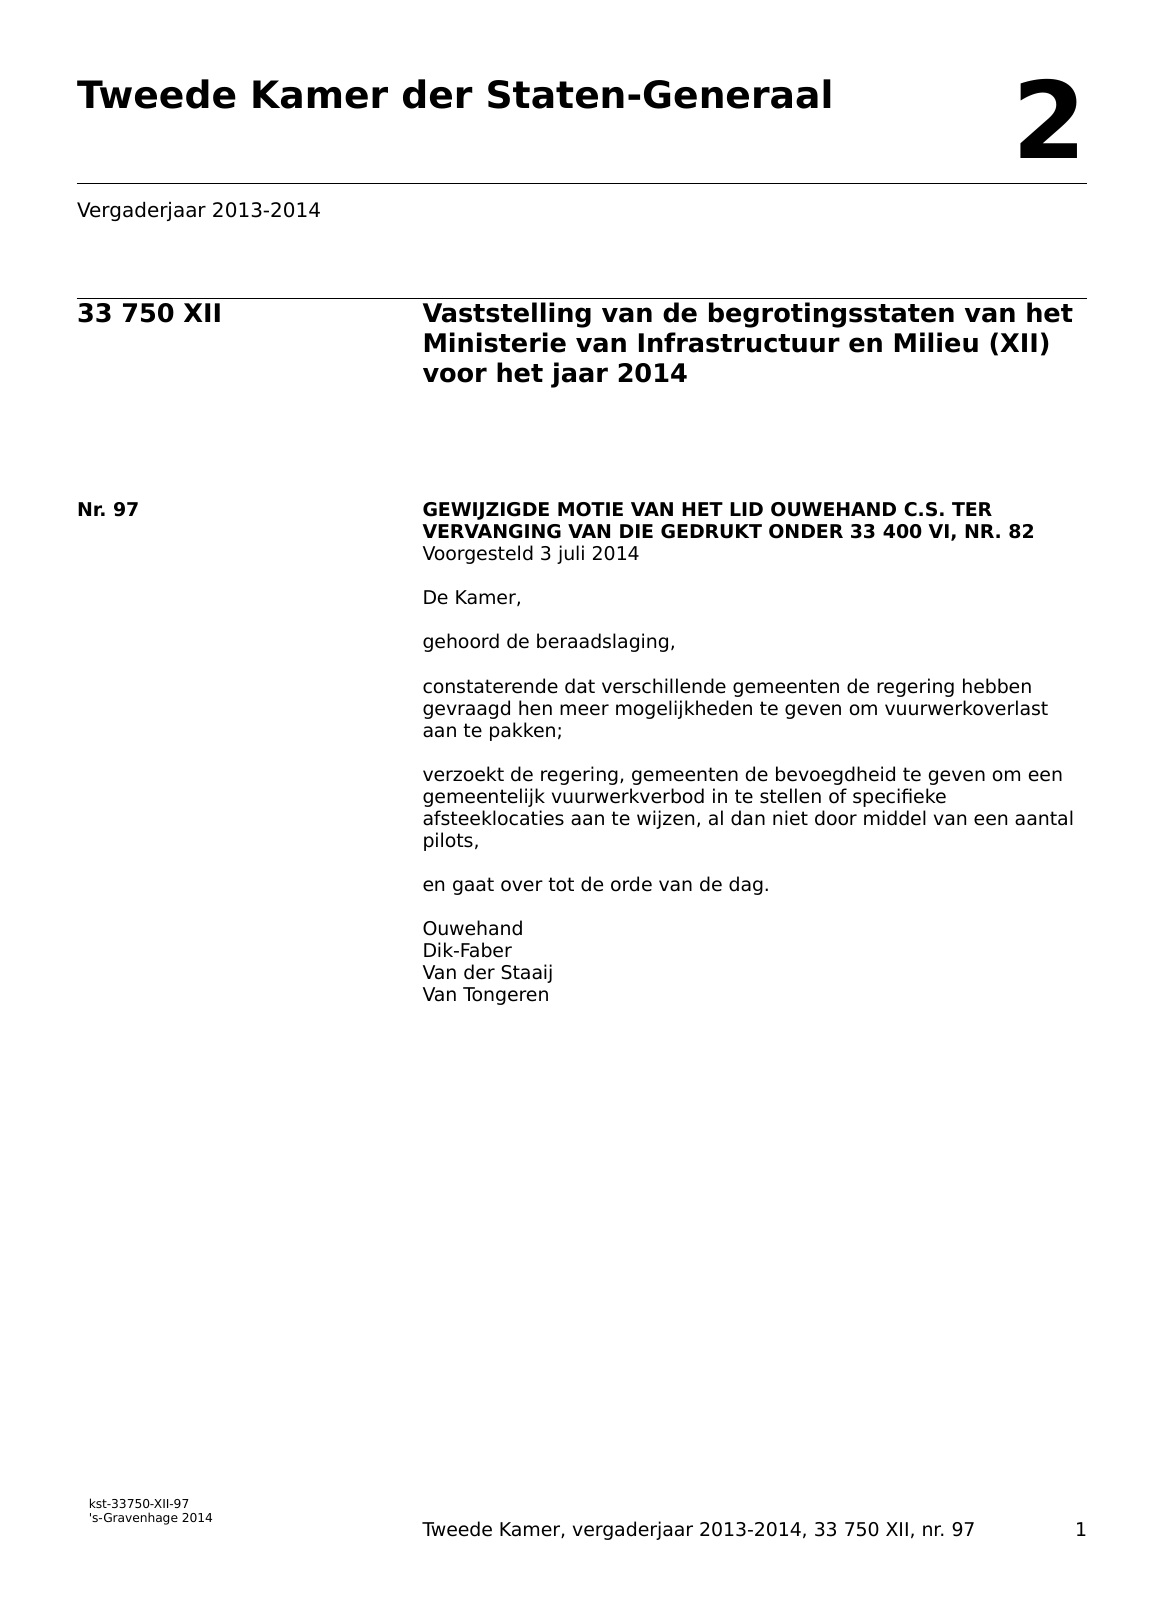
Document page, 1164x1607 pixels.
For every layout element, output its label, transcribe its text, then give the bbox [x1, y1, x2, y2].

table_cell Vergaderjaar 2013-2014 [77, 184, 1087, 298]
text constaterende dat verschillende gemeenten de regering hebben gevraagd hen meer mogelijkheden te geven om vuurwerkoverlast aan te pakken; [422, 676, 1087, 741]
table_header 2 [886, 59, 1087, 183]
text 's-Gravenhage 2014 [88, 1511, 323, 1525]
text kst-33750-XII-97 [88, 1497, 323, 1511]
text De Kamer, [422, 587, 1087, 609]
text Ouwehand [422, 918, 1087, 940]
subtitle 33 750 XII Vaststelling van de begrotingsstaten van het Ministerie van Infrastructuur en Milieu (XII) voor het jaar 2014 [77, 299, 1087, 388]
text gehoord de beraadslaging, [422, 631, 1087, 653]
text en gaat over tot de orde van de dag. [422, 874, 1087, 896]
text Van Tongeren [422, 984, 1087, 1006]
text Dik-Faber [422, 940, 1087, 962]
text Van der Staaij [422, 962, 1087, 984]
text verzoekt de regering, gemeenten de bevoegdheid te geven om een gemeentelijk vuurwerkverbod in te stellen of specifieke afsteeklocaties aan te wijzen, al dan niet door middel van een aantal pilots, [422, 764, 1087, 852]
subtitle Nr. 97 GEWIJZIGDE MOTIE VAN HET LID OUWEHAND C.S. TER VERVANGING VAN DIE GEDRUKT ONDER 33 400 VI, NR. 82 [77, 499, 1087, 543]
text Voorgesteld 3 juli 2014 [422, 543, 1087, 565]
table_header Tweede Kamer der Staten-Generaal [77, 59, 886, 183]
